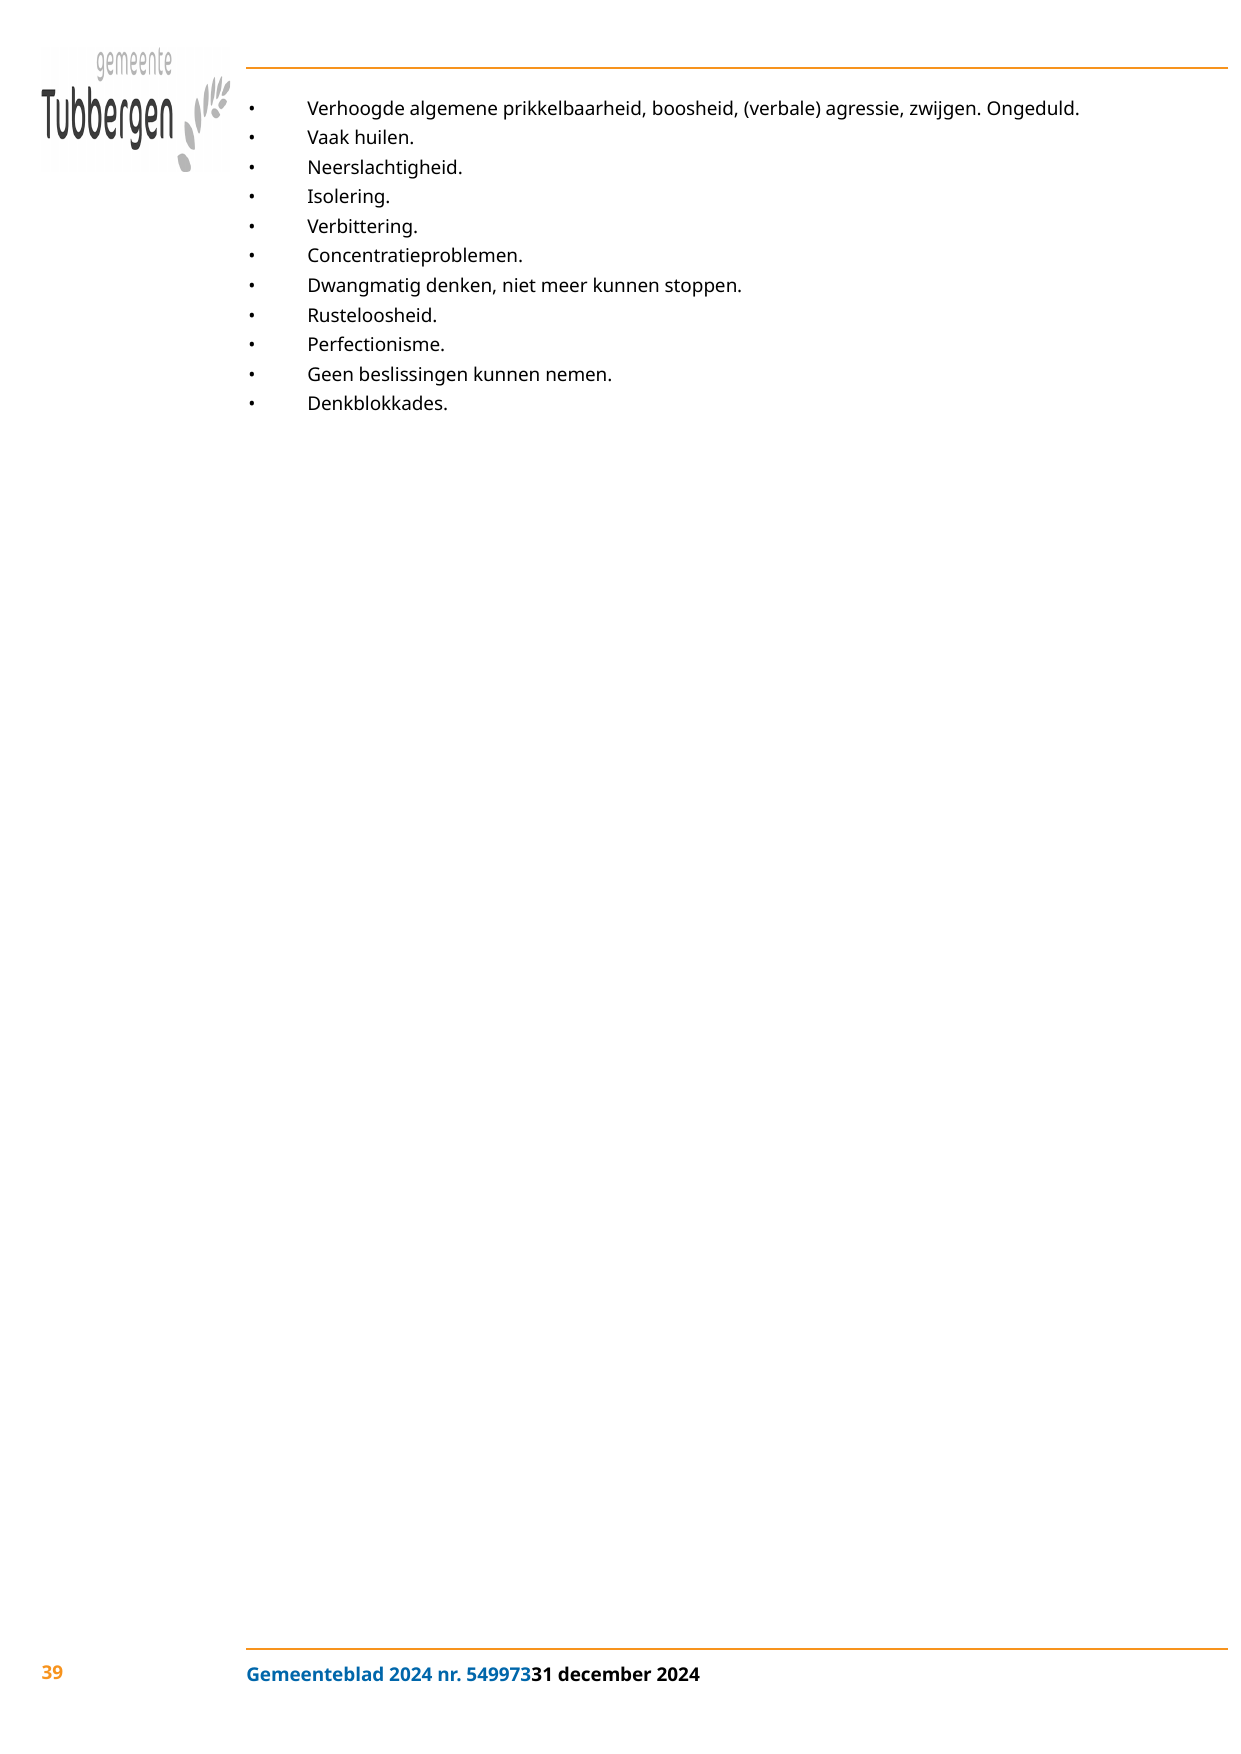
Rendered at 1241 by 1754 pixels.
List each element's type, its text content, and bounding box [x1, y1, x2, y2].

list Verhoogde algemene prikkelbaarheid, boosheid, (verbale) agressie, zwijgen. Ongeduld. [248, 95, 1152, 121]
picture [41, 47, 231, 172]
list Concentratieproblemen. [248, 243, 1152, 268]
list Geen beslissingen kunnen nemen. [248, 361, 1152, 387]
list Vaak huilen. [248, 124, 1152, 150]
list Denkblokkades. [248, 391, 1152, 416]
list Dwangmatig denken, niet meer kunnen stoppen. [248, 272, 1152, 298]
list Perfectionisme. [248, 331, 1152, 357]
list Neerslachtigheid. [248, 154, 1152, 180]
list Isolering. [248, 183, 1152, 209]
list Rusteloosheid. [248, 302, 1152, 328]
list Verbittering. [248, 213, 1152, 239]
